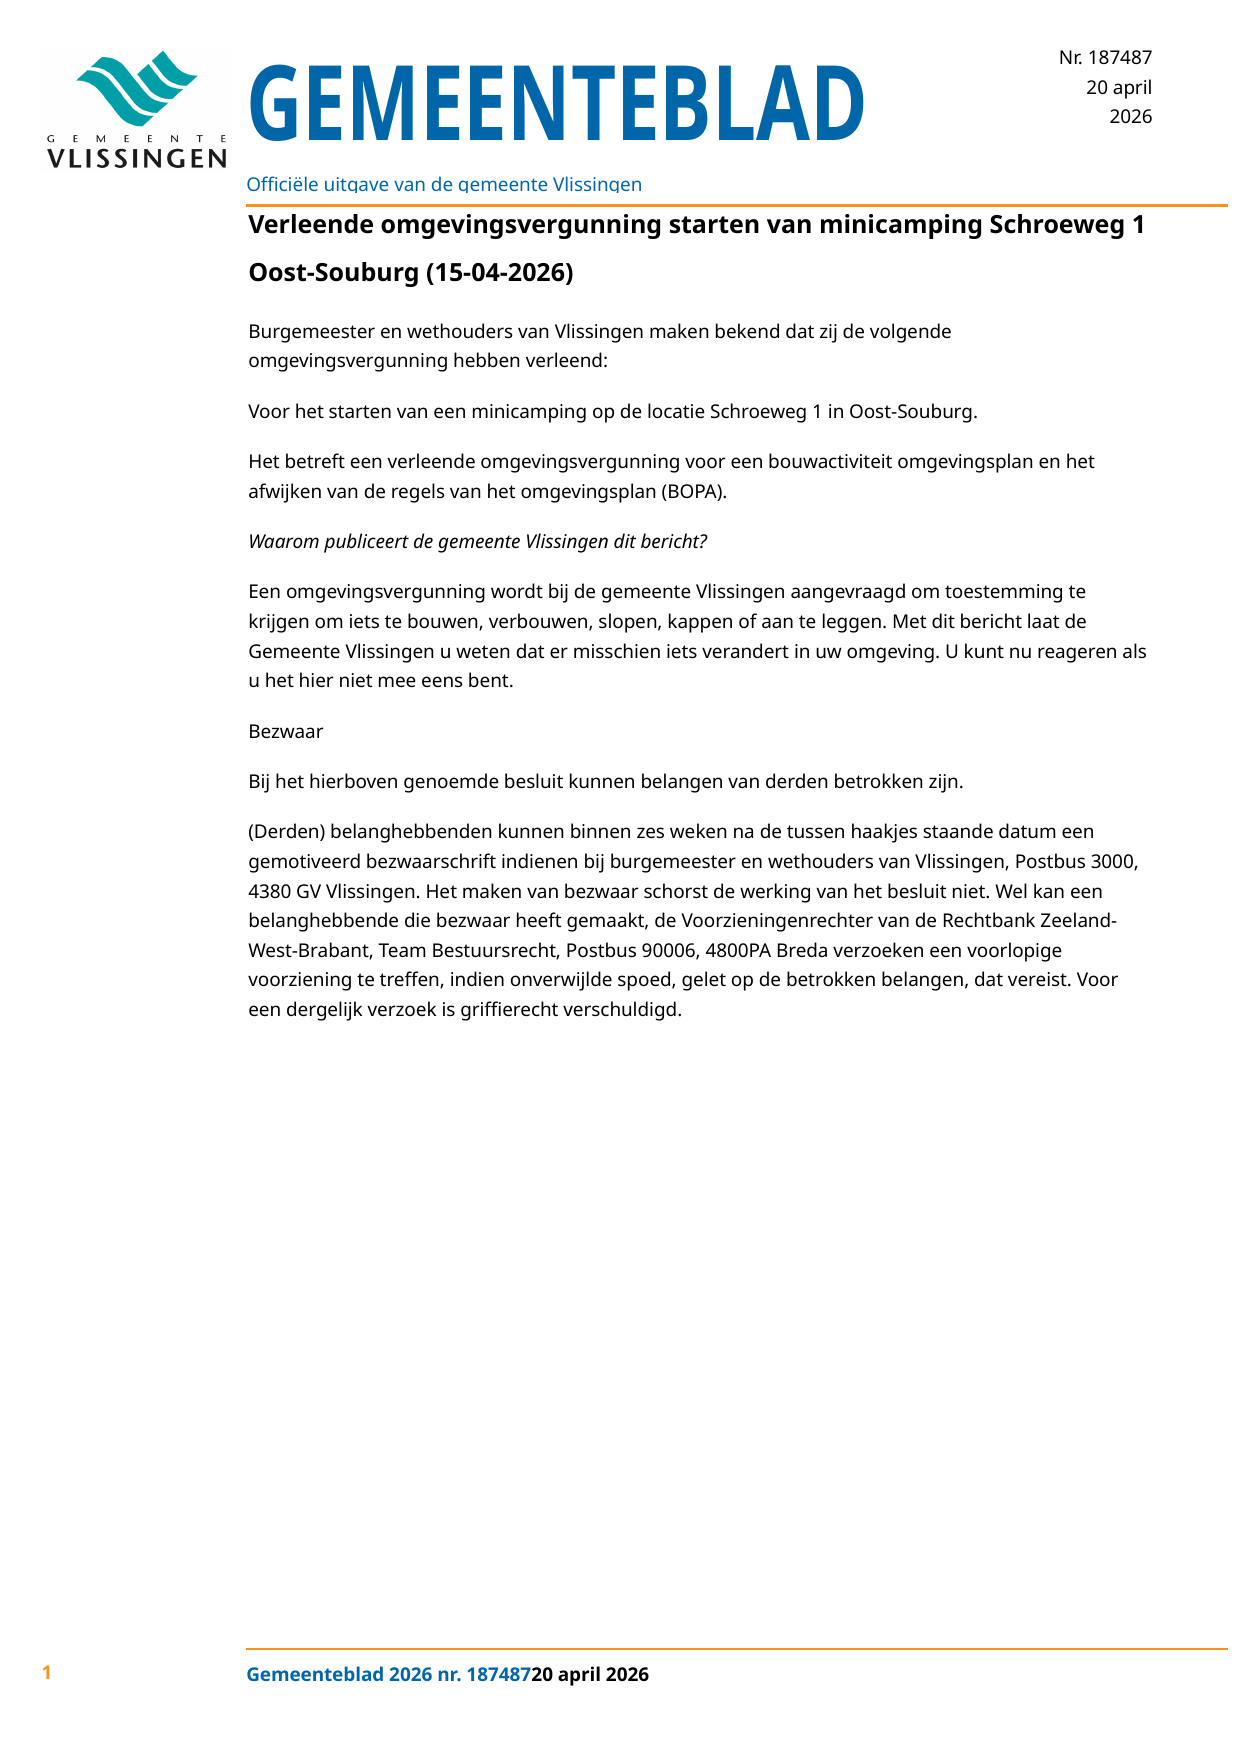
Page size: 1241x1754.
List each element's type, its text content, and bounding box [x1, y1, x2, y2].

picture [41, 47, 231, 172]
text Het betreft een verleende omgevingsvergunning voor een bouwactiviteit omgevingsplan en het afwijken van de regels van het omgevingsplan (BOPA). [248, 448, 1152, 504]
text Verleende omgevingsvergunning starten van minicamping Schroeweg 1 Oost-Souburg (15-04-2026) [248, 207, 1152, 288]
text Een omgevingsvergunning wordt bij de gemeente Vlissingen aangevraagd om toestemming te krijgen om iets te bouwen, verbouwen, slopen, kappen of aan te leggen. Met dit bericht laat de Gemeente Vlissingen u weten dat er misschien iets verandert in uw omgeving. U kunt nu reageren als u het hier niet mee eens bent. [248, 579, 1152, 693]
text Waarom publiceert de gemeente Vlissingen dit bericht? [248, 528, 1152, 554]
text Burgemeester en wethouders van Vlissingen maken bekend dat zij de volgende omgevingsvergunning hebben verleend: [248, 318, 1152, 373]
text (Derden) belanghebbenden kunnen binnen zes weken na de tussen haakjes staande datum een gemotiveerd bezwaarschrift indienen bij burgemeester en wethouders van Vlissingen, Postbus 3000, 4380 GV Vlissingen. Het maken van bezwaar schorst de werking van het besluit niet. Wel kan een belanghebbende die bezwaar heeft gemaakt, de Voorzieningenrechter van de Rechtbank Zeeland-West-Brabant, Team Bestuursrecht, Postbus 90006, 4800PA Breda verzoeken een voorlopige voorziening te treffen, indien onverwijlde spoed, gelet op de betrokken belangen, dat vereist. Voor een dergelijk verzoek is griffierecht verschuldigd. [248, 819, 1152, 1022]
text Voor het starten van een minicamping op de locatie Schroeweg 1 in Oost-Souburg. [248, 398, 1152, 424]
text Bij het hierboven genoemde besluit kunnen belangen van derden betrokken zijn. [248, 768, 1152, 794]
text Bezwaar [248, 718, 1152, 744]
